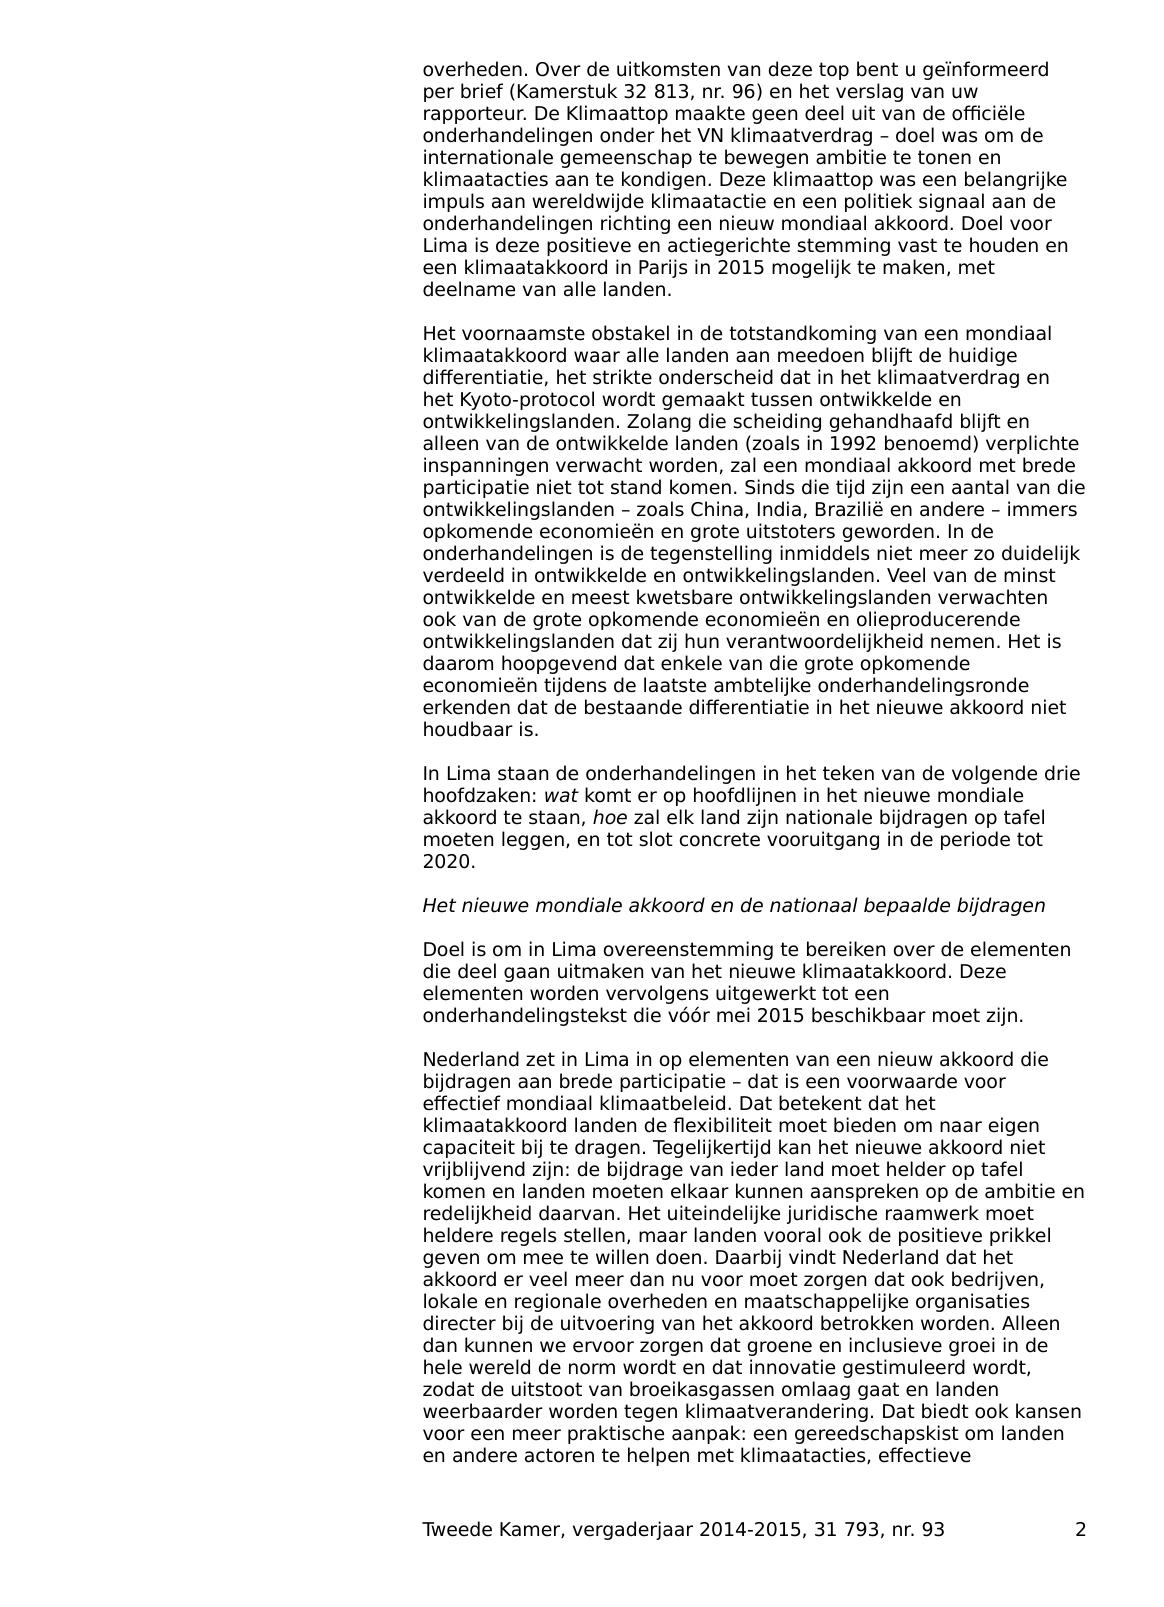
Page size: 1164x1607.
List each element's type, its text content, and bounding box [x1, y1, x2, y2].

subtitle Het nieuwe mondiale akkoord en de nationaal bepaalde bijdragen [422, 895, 1087, 917]
text Het voornaamste obstakel in de totstandkoming van een mondiaal klimaatakkoord waar alle landen aan meedoen blijft de huidige differentiatie, het strikte onderscheid dat in het klimaatverdrag en het Kyoto-protocol wordt gemaakt tussen ontwikkelde en ontwikkelingslanden. Zolang die scheiding gehandhaafd blijft en alleen van de ontwikkelde landen (zoals in 1992 benoemd) verplichte inspanningen verwacht worden, zal een mondiaal akkoord met brede participatie niet tot stand komen. Sinds die tijd zijn een aantal van die ontwikkelingslanden – zoals China, India, Brazilië en andere – immers opkomende economieën en grote uitstoters geworden. In de onderhandelingen is de tegenstelling inmiddels niet meer zo duidelijk verdeeld in ontwikkelde en ontwikkelingslanden. Veel van de minst ontwikkelde en meest kwetsbare ontwikkelingslanden verwachten ook van de grote opkomende economieën en olieproducerende ontwikkelingslanden dat zij hun verantwoordelijkheid nemen. Het is daarom hoopgevend dat enkele van die grote opkomende economieën tijdens de laatste ambtelijke onderhandelingsronde erkenden dat de bestaande differentiatie in het nieuwe akkoord niet houdbaar is. [422, 323, 1087, 741]
text In Lima staan de onderhandelingen in het teken van de volgende drie hoofdzaken: wat komt er op hoofdlijnen in het nieuwe mondiale akkoord te staan, hoe zal elk land zijn nationale bijdragen op tafel moeten leggen, en tot slot concrete vooruitgang in de periode tot 2020. [422, 763, 1087, 873]
text Nederland zet in Lima in op elementen van een nieuw akkoord die bijdragen aan brede participatie – dat is een voorwaarde voor effectief mondiaal klimaatbeleid. Dat betekent dat het klimaatakkoord landen de flexibiliteit moet bieden om naar eigen capaciteit bij te dragen. Tegelijkertijd kan het nieuwe akkoord niet vrijblijvend zijn: de bijdrage van ieder land moet helder op tafel komen en landen moeten elkaar kunnen aanspreken op de ambitie en redelijkheid daarvan. Het uiteindelijke juridische raamwerk moet heldere regels stellen, maar landen vooral ook de positieve prikkel geven om mee te willen doen. Daarbij vindt Nederland dat het akkoord er veel meer dan nu voor moet zorgen dat ook bedrijven, lokale en regionale overheden en maatschappelijke organisaties directer bij de uitvoering van het akkoord betrokken worden. Alleen dan kunnen we ervoor zorgen dat groene en inclusieve groei in de hele wereld de norm wordt en dat innovatie gestimuleerd wordt, zodat de uitstoot van broeikasgassen omlaag gaat en landen weerbaarder worden tegen klimaatverandering. Dat biedt ook kansen voor een meer praktische aanpak: een gereedschapskist om landen en andere actoren te helpen met klimaatacties, effectieve [422, 1049, 1087, 1467]
text overheden. Over de uitkomsten van deze top bent u geïnformeerd per brief (Kamerstuk 32 813, nr. 96) en het verslag van uw rapporteur. De Klimaattop maakte geen deel uit van de officiële onderhandelingen onder het VN klimaatverdrag – doel was om de internationale gemeenschap te bewegen ambitie te tonen en klimaatacties aan te kondigen. Deze klimaattop was een belangrijke impuls aan wereldwijde klimaatactie en een politiek signaal aan de onderhandelingen richting een nieuw mondiaal akkoord. Doel voor Lima is deze positieve en actiegerichte stemming vast te houden en een klimaatakkoord in Parijs in 2015 mogelijk te maken, met deelname van alle landen. [422, 59, 1087, 301]
text Doel is om in Lima overeenstemming te bereiken over de elementen die deel gaan uitmaken van het nieuwe klimaatakkoord. Deze elementen worden vervolgens uitgewerkt tot een onderhandelingstekst die vóór mei 2015 beschikbaar moet zijn. [422, 939, 1087, 1027]
